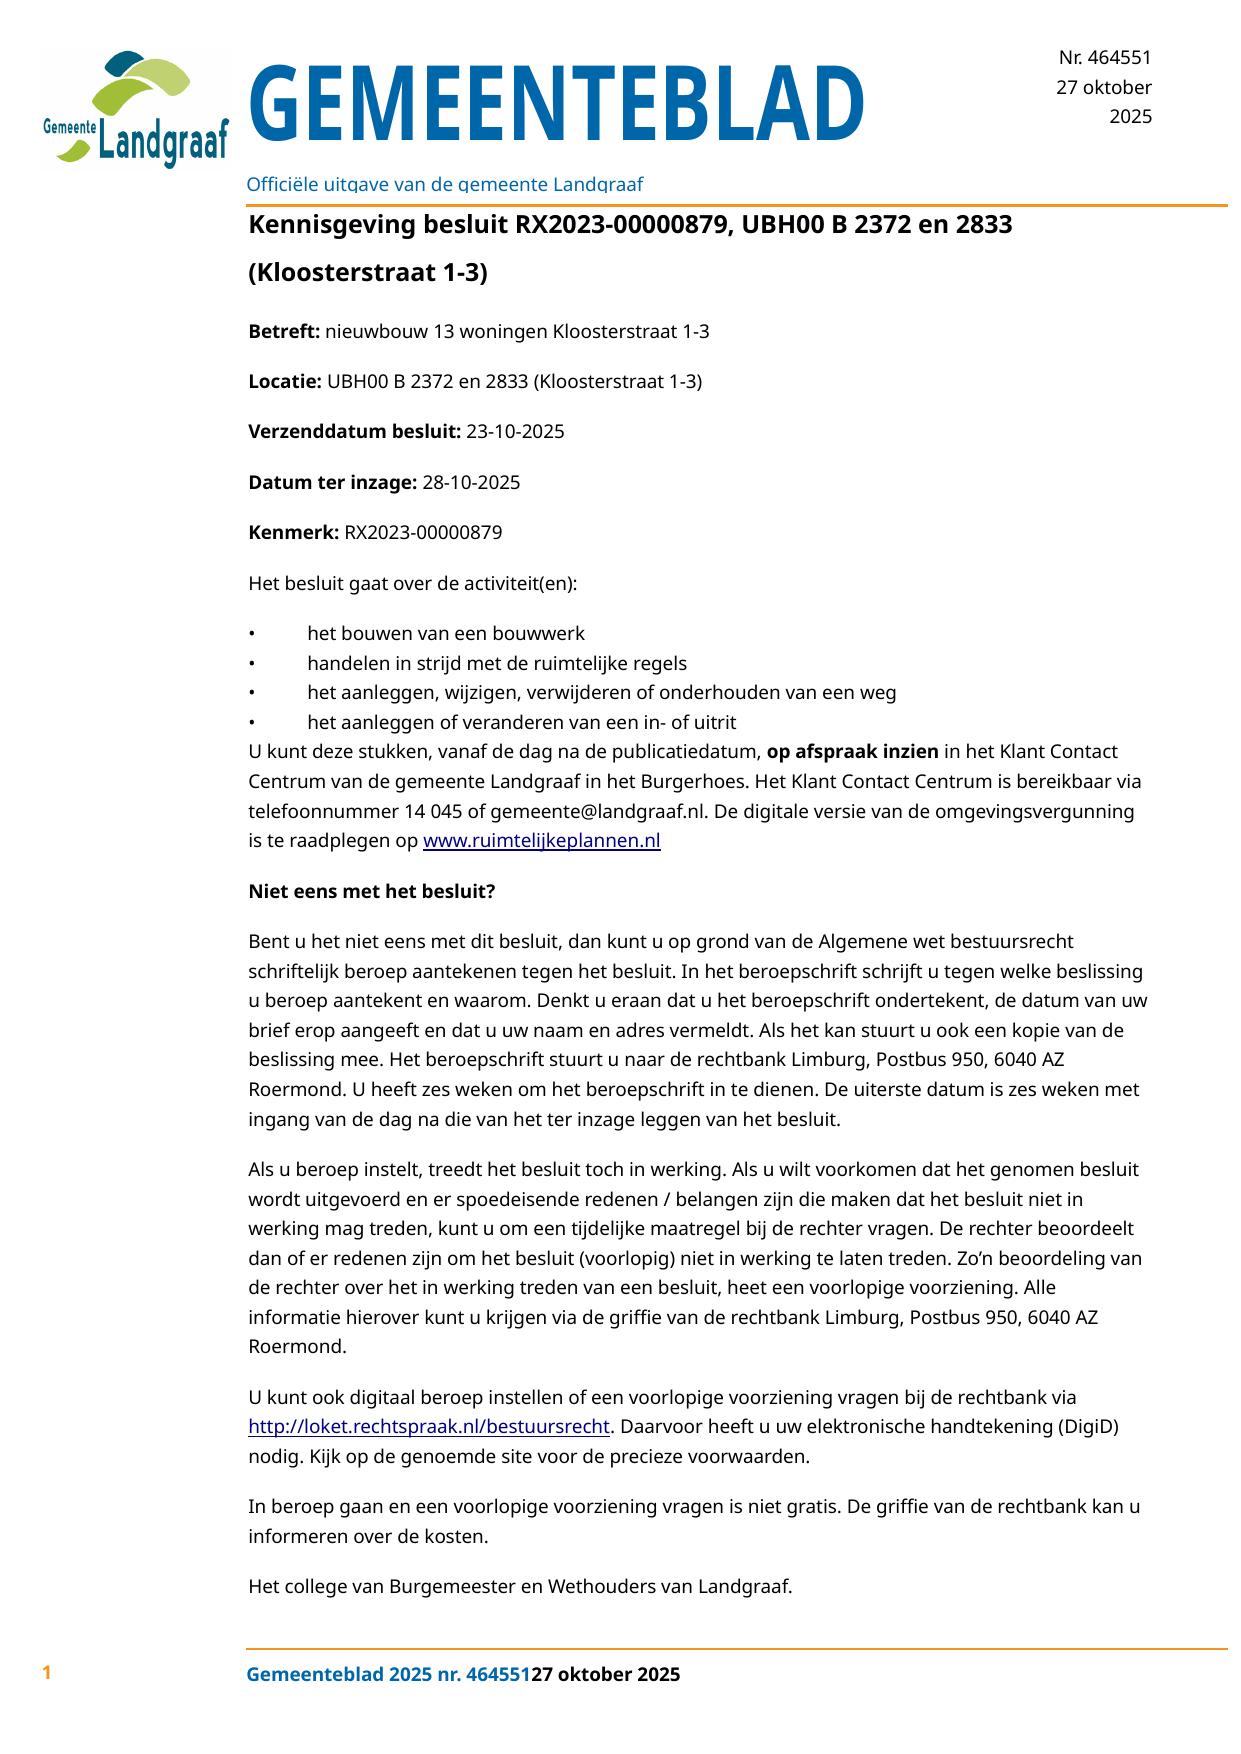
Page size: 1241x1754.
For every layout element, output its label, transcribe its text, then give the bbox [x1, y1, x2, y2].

text In beroep gaan en een voorlopige voorziening vragen is niet gratis. De griffie van de rechtbank kan u informeren over de kosten. [248, 1494, 1152, 1549]
text Het besluit gaat over de activiteit(en): [248, 570, 1152, 596]
list het bouwen van een bouwwerk [248, 620, 1152, 646]
text Niet eens met het besluit? [248, 878, 1152, 904]
list het aanleggen of veranderen van een in- of uitrit [248, 709, 1152, 735]
list het aanleggen, wijzigen, verwijderen of onderhouden van een weg [248, 679, 1152, 705]
text U kunt deze stukken, vanaf de dag na de publicatiedatum, op afspraak inzien in het Klant Contact Centrum van de gemeente Landgraaf in het Burgerhoes. Het Klant Contact Centrum is bereikbaar via telefoonnummer 14 045 of gemeente@landgraaf.nl. De digitale versie van de omgevingsvergunning is te raadplegen op www.ruimtelijkeplannen.nl [248, 739, 1152, 853]
list handelen in strijd met de ruimtelijke regels [248, 650, 1152, 676]
text Als u beroep instelt, treedt het besluit toch in werking. Als u wilt voorkomen dat het genomen besluit wordt uitgevoerd en er spoedeisende redenen / belangen zijn die maken dat het besluit niet in werking mag treden, kunt u om een tijdelijke maatregel bij de rechter vragen. De rechter beoordeelt dan of er redenen zijn om het besluit (voorlopig) niet in werking te laten treden. Zo’n beoordeling van de rechter over het in werking treden van een besluit, heet een voorlopige voorziening. Alle informatie hierover kunt u krijgen via de griffie van de rechtbank Limburg, Postbus 950, 6040 AZ Roermond. [248, 1156, 1152, 1359]
text Locatie: UBH00 B 2372 en 2833 (Kloosterstraat 1-3) [248, 368, 1152, 394]
text Bent u het niet eens met dit besluit, dan kunt u op grond van de Algemene wet bestuursrecht schriftelijk beroep aantekenen tegen het besluit. In het beroepschrift schrijft u tegen welke beslissing u beroep aantekent en waarom. Denkt u eraan dat u het beroepschrift ondertekent, de datum van uw brief erop aangeeft en dat u uw naam en adres vermeldt. Als het kan stuurt u ook een kopie van de beslissing mee. Het beroepschrift stuurt u naar de rechtbank Limburg, Postbus 950, 6040 AZ Roermond. U heeft zes weken om het beroepschrift in te dienen. De uiterste datum is zes weken met ingang van de dag na die van het ter inzage leggen van het besluit. [248, 928, 1152, 1132]
text U kunt ook digitaal beroep instellen of een voorlopige voorziening vragen bij de rechtbank via http://loket.rechtspraak.nl/bestuursrecht. Daarvoor heeft u uw elektronische handtekening (DigiD) nodig. Kijk op de genoemde site voor de precieze voorwaarden. [248, 1384, 1152, 1469]
text Kenmerk: RX2023-00000879 [248, 519, 1152, 545]
text Het college van Burgemeester en Wethouders van Landgraaf. [248, 1574, 1152, 1599]
picture [41, 47, 231, 172]
text Betreft: nieuwbouw 13 woningen Kloosterstraat 1-3 [248, 318, 1152, 344]
text Verzenddatum besluit: 23-10-2025 [248, 419, 1152, 444]
text Datum ter inzage: 28-10-2025 [248, 469, 1152, 495]
text Kennisgeving besluit RX2023-00000879, UBH00 B 2372 en 2833 (Kloosterstraat 1-3) [248, 207, 1152, 288]
